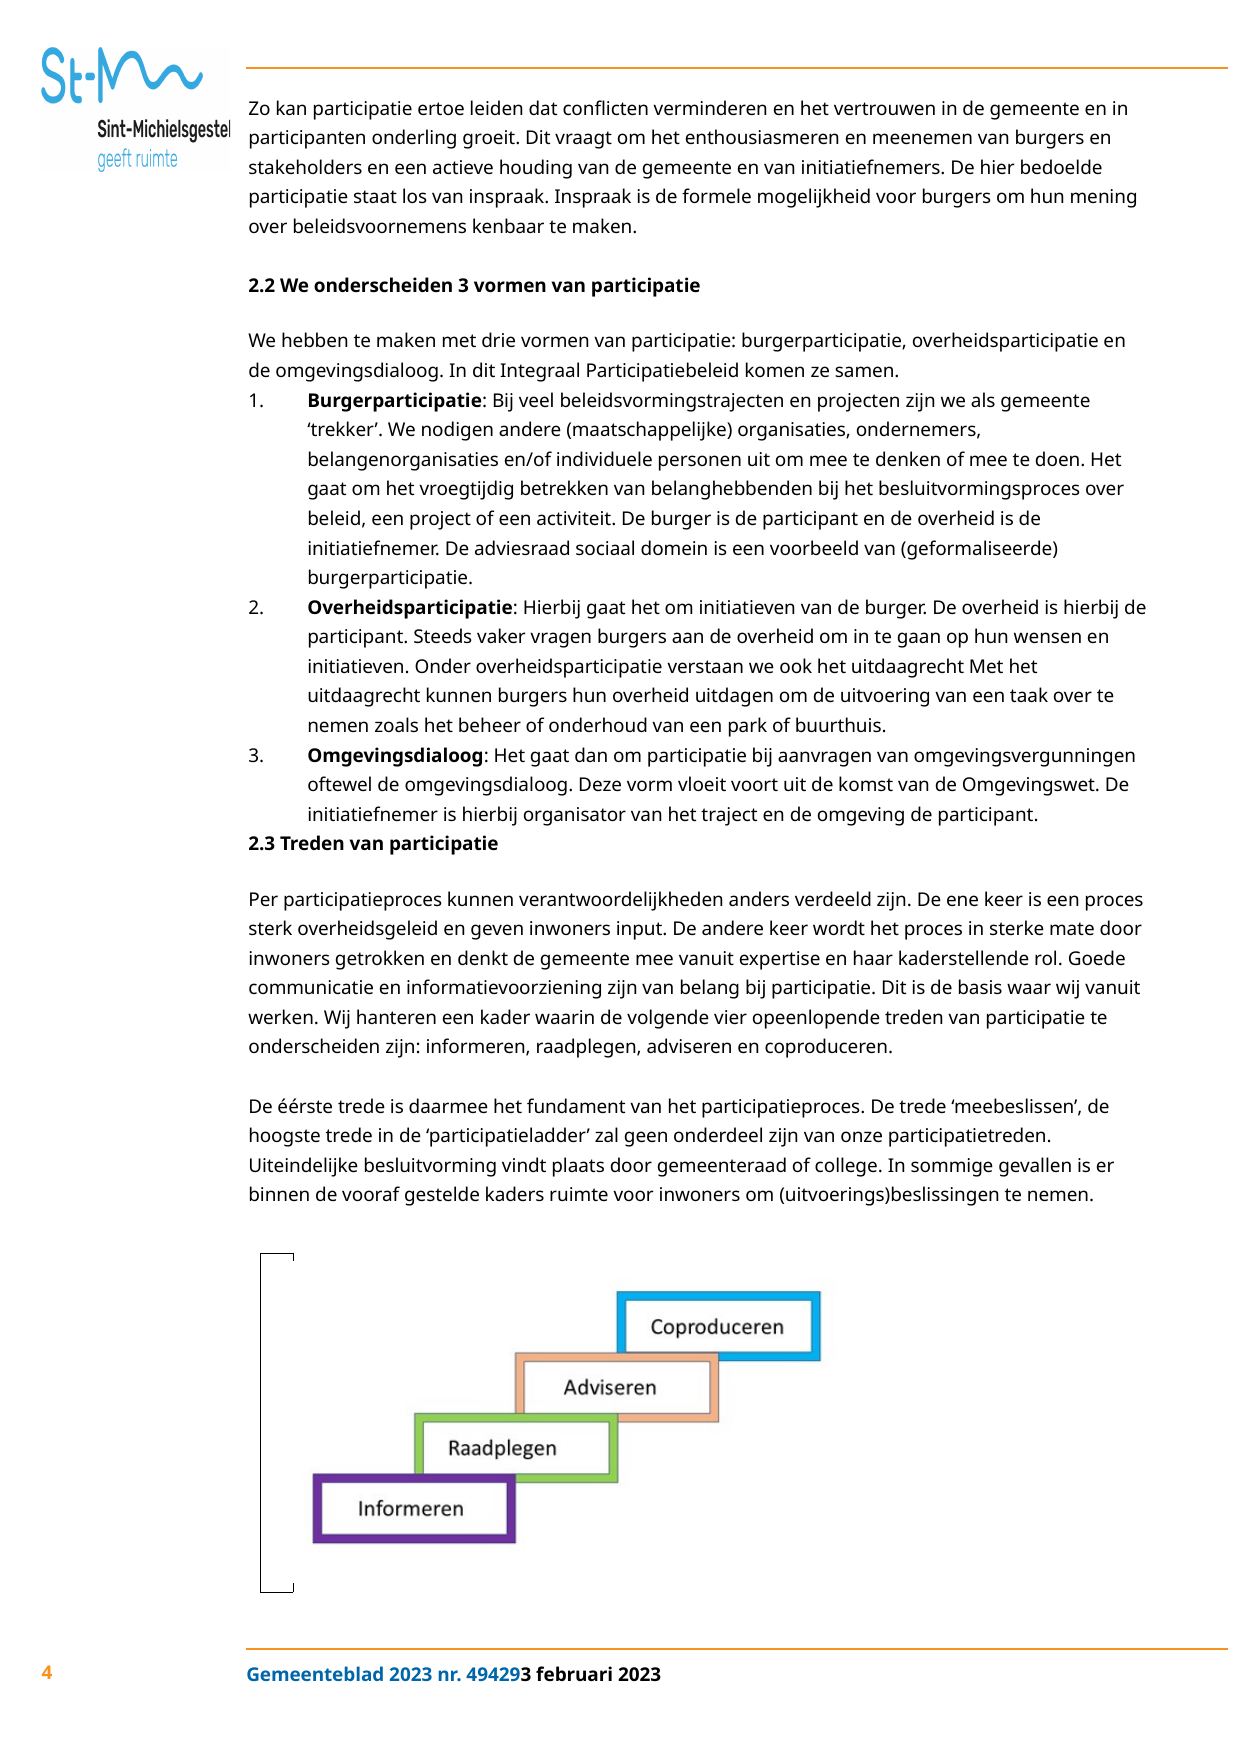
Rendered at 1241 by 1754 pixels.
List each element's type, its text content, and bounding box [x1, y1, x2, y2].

list Omgevingsdialoog: Het gaat dan om participatie bij aanvragen van omgevingsvergunningen oftewel de omgevingsdialoog. Deze vorm vloeit voort uit de komst van de Omgevingswet. De initiatiefnemer is hierbij organisator van het traject en de omgeving de participant. [248, 742, 1152, 827]
text 2.3 Treden van participatie [248, 831, 1152, 856]
picture [268, 1261, 860, 1583]
list Burgerparticipatie: Bij veel beleidsvormingstrajecten en projecten zijn we als gemeente ‘trekker’. We nodigen andere (maatschappelijke) organisaties, ondernemers, belangenorganisaties en/of individuele personen uit om mee te denken of mee te doen. Het gaat om het vroegtijdig betrekken van belanghebbenden bij het besluitvormingsproces over beleid, een project of een activiteit. De burger is de participant en de overheid is de initiatiefnemer. De adviesraad sociaal domein is een voorbeeld van (geformaliseerde) burgerparticipatie. [248, 387, 1152, 590]
text De éérste trede is daarmee het fundament van het participatieproces. De trede ‘meebeslissen’, de hoogste trede in de ‘participatieladder’ zal geen onderdeel zijn van onze participatietreden. Uiteindelijke besluitvorming vindt plaats door gemeenteraad of college. In sommige gevallen is er binnen de vooraf gestelde kaders ruimte voor inwoners om (uitvoerings)beslissingen te nemen. [248, 1093, 1152, 1207]
text 2.2 We onderscheiden 3 vormen van participatie [248, 272, 1152, 298]
list Overheidsparticipatie: Hierbij gaat het om initiatieven van de burger. De overheid is hierbij de participant. Steeds vaker vragen burgers aan de overheid om in te gaan op hun wensen en initiatieven. Onder overheidsparticipatie verstaan we ook het uitdaagrecht Met het uitdaagrecht kunnen burgers hun overheid uitdagen om de uitvoering van een taak over te nemen zoals het beheer of onderhoud van een park of buurthuis. [248, 594, 1152, 738]
picture [41, 47, 231, 172]
text Per participatieproces kunnen verantwoordelijkheden anders verdeeld zijn. De ene keer is een proces sterk overheidsgeleid en geven inwoners input. De andere keer wordt het proces in sterke mate door inwoners getrokken en denkt de gemeente mee vanuit expertise en haar kaderstellende rol. Goede communicatie en informatievoorziening zijn van belang bij participatie. Dit is de basis waar wij vanuit werken. Wij hanteren een kader waarin de volgende vier opeenlopende treden van participatie te onderscheiden zijn: informeren, raadplegen, adviseren en coproduceren. [248, 886, 1152, 1059]
text We hebben te maken met drie vormen van participatie: burgerparticipatie, overheidsparticipatie en de omgevingsdialoog. In dit Integraal Participatiebeleid komen ze samen. [248, 328, 1152, 383]
text Zo kan participatie ertoe leiden dat conflicten verminderen en het vertrouwen in de gemeente en in participanten onderling groeit. Dit vraagt om het enthousiasmeren en meenemen van burgers en stakeholders en een actieve houding van de gemeente en van initiatiefnemers. De hier bedoelde participatie staat los van inspraak. Inspraak is de formele mogelijkheid voor burgers om hun mening over beleidsvoornemens kenbaar te maken. [248, 95, 1152, 239]
